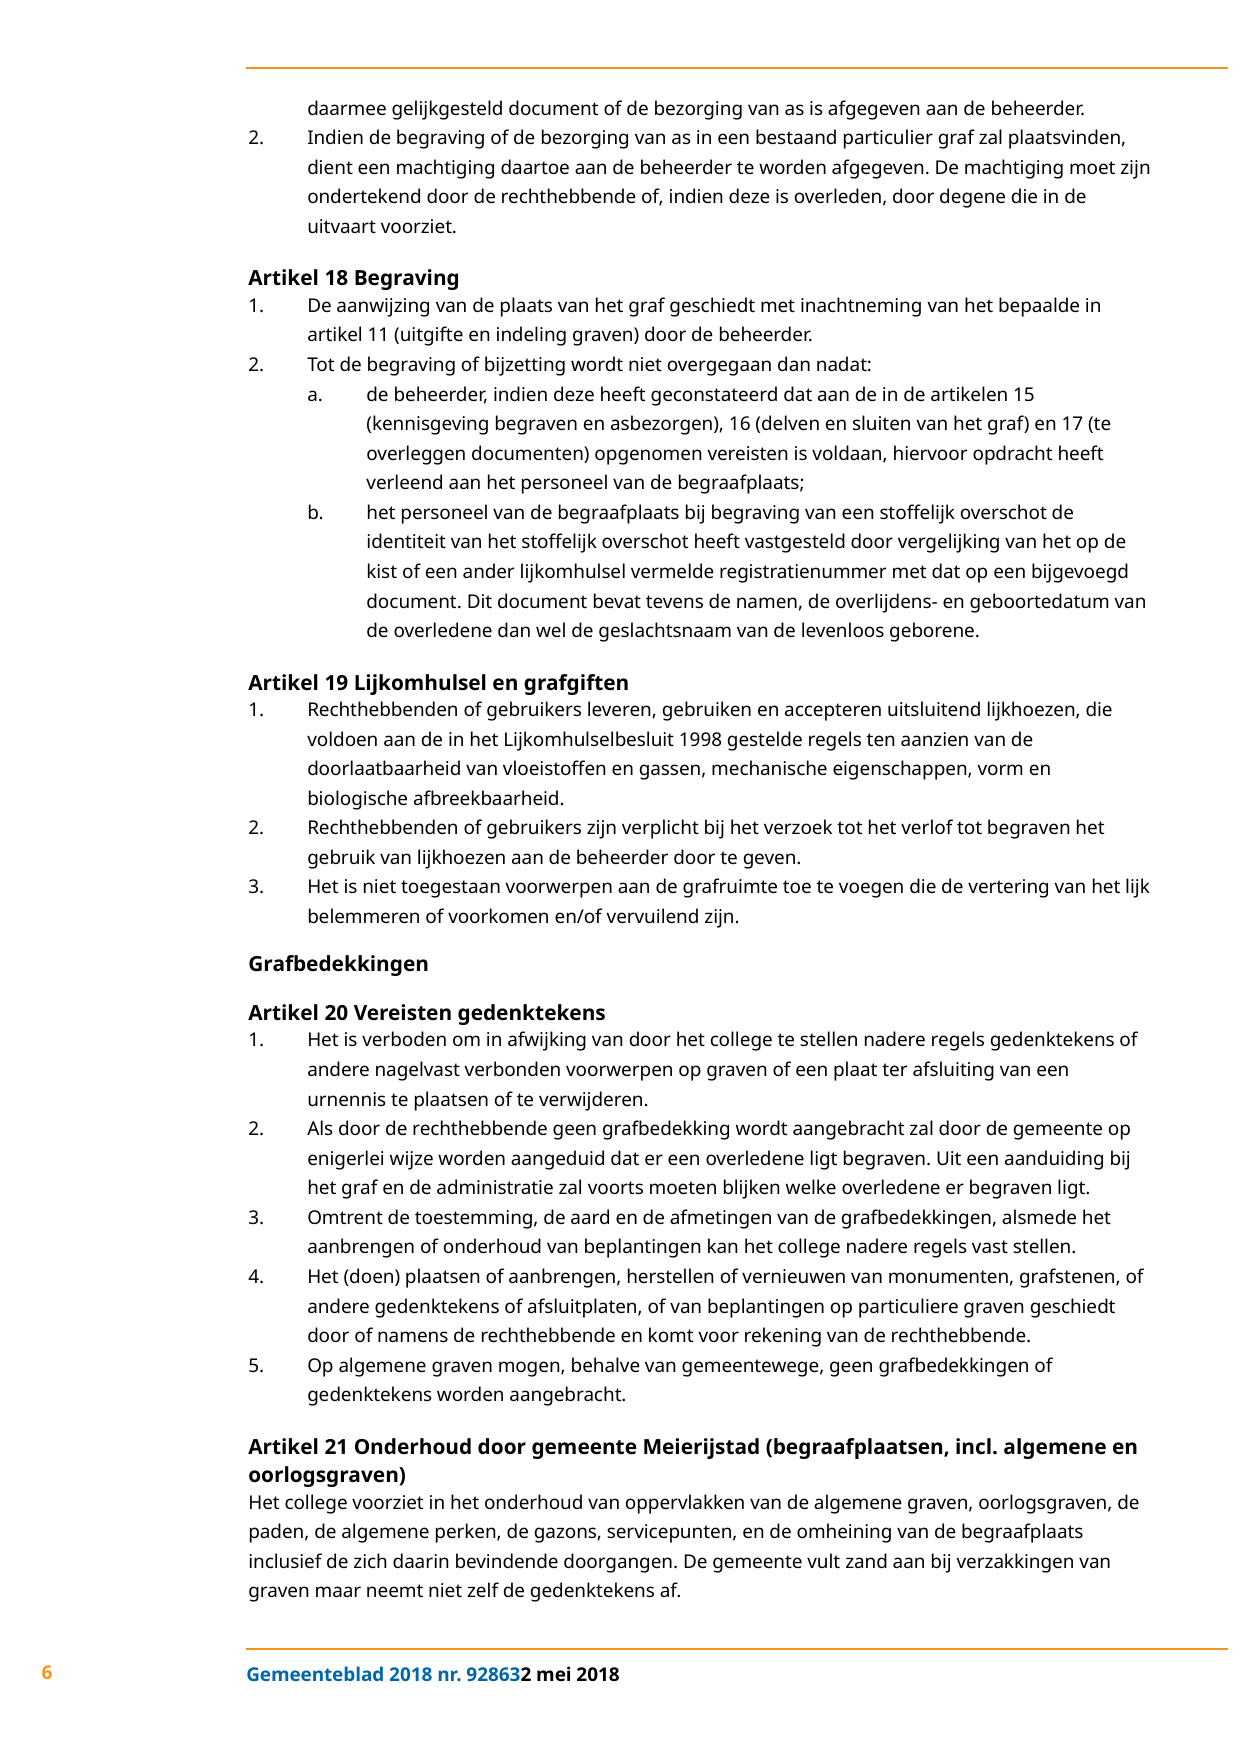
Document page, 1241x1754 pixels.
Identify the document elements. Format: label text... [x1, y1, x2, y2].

list Het is niet toegestaan voorwerpen aan de grafruimte toe te voegen die de vertering van het lijk belemmeren of voorkomen en/of vervuilend zijn. [248, 874, 1152, 929]
list het personeel van de begraafplaats bij begraving van een stoffelijk overschot de identiteit van het stoffelijk overschot heeft vastgesteld door vergelijking van het op de kist of een ander lijkomhulsel vermelde registratienummer met dat op een bijgevoegd document. Dit document bevat tevens de namen, de overlijdens- en geboortedatum van de overledene dan wel de geslachtsnaam van de levenloos geborene. [307, 499, 1152, 643]
text Grafbedekkingen [248, 949, 1152, 977]
list De aanwijzing van de plaats van het graf geschiedt met inachtneming van het bepaalde in artikel 11 (uitgifte en indeling graven) door de beheerder. [248, 292, 1152, 347]
text Artikel 21 Onderhoud door gemeente Meierijstad (begraafplaatsen, incl. algemene en oorlogsgraven) [248, 1432, 1152, 1489]
list Tot de begraving of bijzetting wordt niet overgegaan dan nadat: [248, 351, 1152, 377]
list Het is verboden om in afwijking van door het college te stellen nadere regels gedenktekens of andere nagelvast verbonden voorwerpen op graven of een plaat ter afsluiting van een urnennis te plaatsen of te verwijderen. [248, 1027, 1152, 1112]
list daarmee gelijkgesteld document of de bezorging van as is afgegeven aan de beheerder. [248, 95, 1152, 121]
list de beheerder, indien deze heeft geconstateerd dat aan de in de artikelen 15 (kennisgeving begraven en asbezorgen), 16 (delven en sluiten van het graf) en 17 (te overleggen documenten) opgenomen vereisten is voldaan, hiervoor opdracht heeft verleend aan het personeel van de begraafplaats; [307, 381, 1152, 495]
list Het (doen) plaatsen of aanbrengen, herstellen of vernieuwen van monumenten, grafstenen, of andere gedenktekens of afsluitplaten, of van beplantingen op particuliere graven geschiedt door of namens de rechthebbende en komt voor rekening van de rechthebbende. [248, 1263, 1152, 1348]
list Rechthebbenden of gebruikers leveren, gebruiken en accepteren uitsluitend lijkhoezen, die voldoen aan de in het Lijkomhulselbesluit 1998 gestelde regels ten aanzien van de doorlaatbaarheid van vloeistoffen en gassen, mechanische eigenschappen, vorm en biologische afbreekbaarheid. [248, 696, 1152, 811]
picture [41, 47, 231, 172]
text Het college voorziet in het onderhoud van oppervlakken van de algemene graven, oorlogsgraven, de paden, de algemene perken, de gazons, servicepunten, en de omheining van de begraafplaats inclusief de zich daarin bevindende doorgangen. De gemeente vult zand aan bij verzakkingen van graven maar neemt niet zelf de gedenktekens af. [248, 1489, 1152, 1603]
text Artikel 18 Begraving [248, 263, 1152, 292]
list Op algemene graven mogen, behalve van gemeentewege, geen grafbedekkingen of gedenktekens worden aangebracht. [248, 1352, 1152, 1407]
list Omtrent de toestemming, de aard en de afmetingen van de grafbedekkingen, alsmede het aanbrengen of onderhoud van beplantingen kan het college nadere regels vast stellen. [248, 1204, 1152, 1259]
list Indien de begraving of de bezorging van as in een bestaand particulier graf zal plaatsvinden, dient een machtiging daartoe aan de beheerder te worden afgegeven. De machtiging moet zijn ondertekend door de rechthebbende of, indien deze is overleden, door degene die in de uitvaart voorziet. [248, 124, 1152, 239]
text Artikel 20 Vereisten gedenktekens [248, 998, 1152, 1027]
text Artikel 19 Lijkomhulsel en grafgiften [248, 668, 1152, 696]
list Rechthebbenden of gebruikers zijn verplicht bij het verzoek tot het verlof tot begraven het gebruik van lijkhoezen aan de beheerder door te geven. [248, 814, 1152, 870]
list Als door de rechthebbende geen grafbedekking wordt aangebracht zal door de gemeente op enigerlei wijze worden aangeduid dat er een overledene ligt begraven. Uit een aanduiding bij het graf en de administratie zal voorts moeten blijken welke overledene er begraven ligt. [248, 1115, 1152, 1200]
